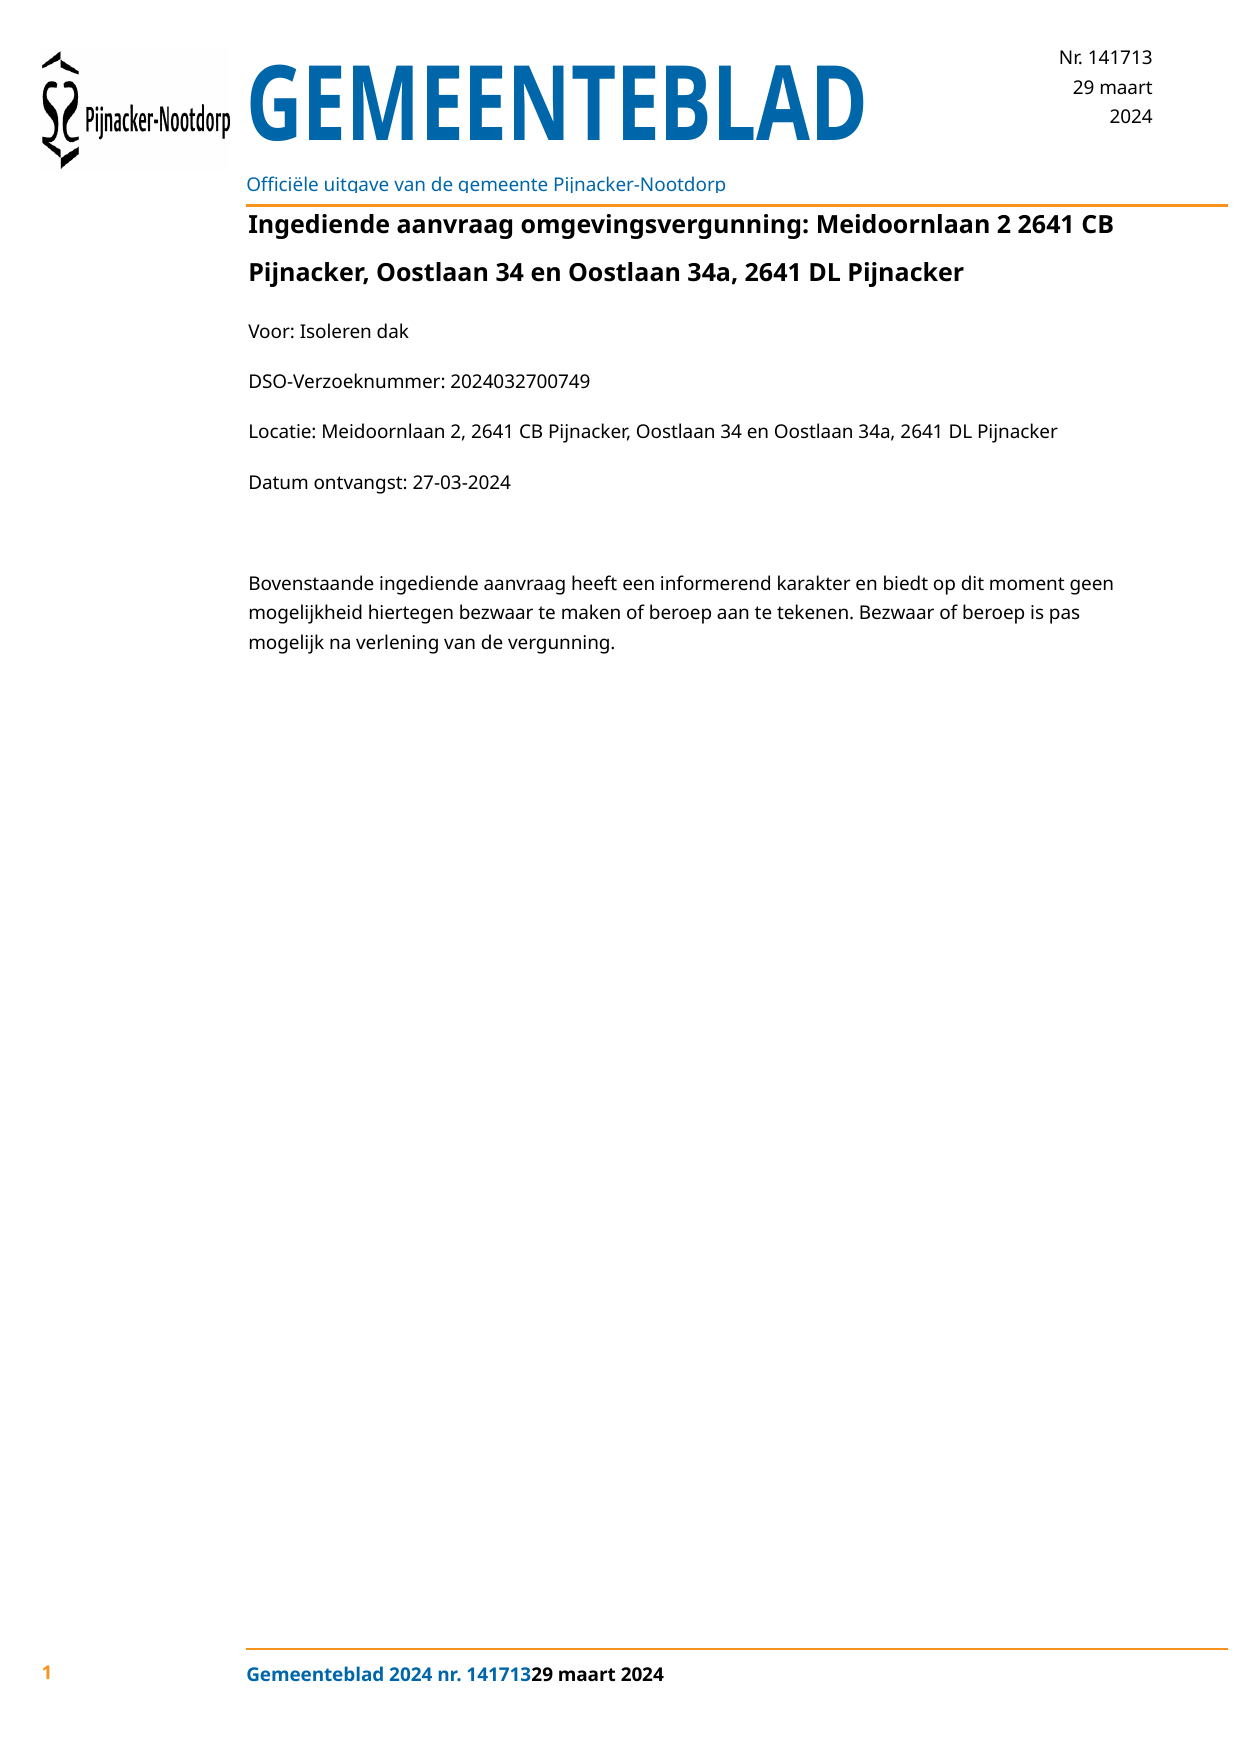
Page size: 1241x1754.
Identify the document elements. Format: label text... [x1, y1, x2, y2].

picture [41, 47, 231, 172]
text Datum ontvangst: 27-03-2024 [248, 469, 1152, 495]
text Bovenstaande ingediende aanvraag heeft een informerend karakter en biedt op dit moment geen mogelijkheid hiertegen bezwaar te maken of beroep aan te tekenen. Bezwaar of beroep is pas mogelijk na verlening van de vergunning. [248, 570, 1152, 655]
text DSO-Verzoeknummer: 2024032700749 [248, 368, 1152, 394]
text Voor: Isoleren dak [248, 318, 1152, 344]
text Locatie: Meidoornlaan 2, 2641 CB Pijnacker, Oostlaan 34 en Oostlaan 34a, 2641 DL Pijnacker [248, 419, 1152, 444]
text Ingediende aanvraag omgevingsvergunning: Meidoornlaan 2 2641 CB Pijnacker, Oostlaan 34 en Oostlaan 34a, 2641 DL Pijnacker [248, 207, 1152, 288]
